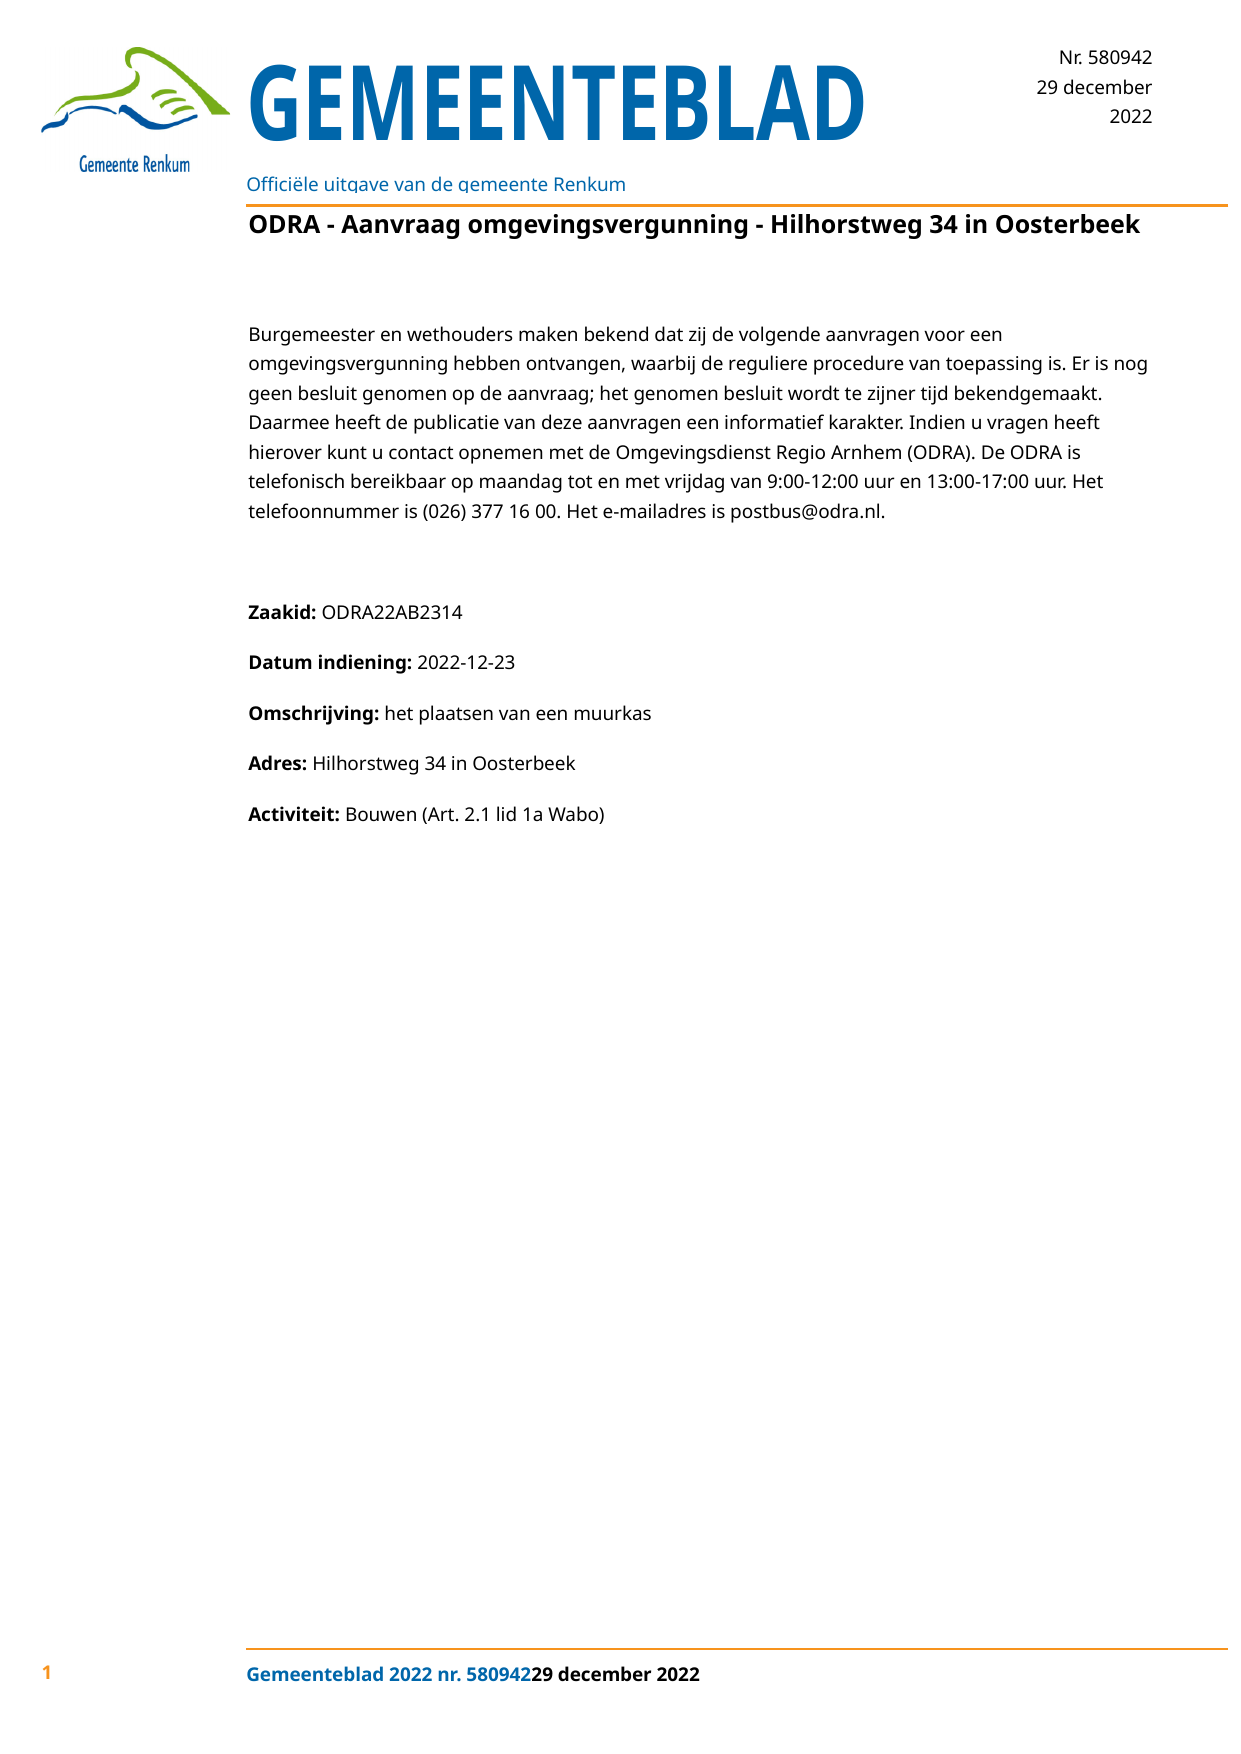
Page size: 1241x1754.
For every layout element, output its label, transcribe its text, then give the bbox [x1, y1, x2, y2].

picture [41, 47, 231, 172]
text Zaakid: ODRA22AB2314 [248, 599, 1152, 625]
text Omschrijving: het plaatsen van een muurkas [248, 700, 1152, 726]
text Adres: Hilhorstweg 34 in Oosterbeek [248, 750, 1152, 776]
text Datum indiening: 2022-12-23 [248, 649, 1152, 675]
text Activiteit: Bouwen (Art. 2.1 lid 1a Wabo) [248, 801, 1152, 826]
text ODRA - Aanvraag omgevingsvergunning - Hilhorstweg 34 in Oosterbeek [248, 207, 1152, 241]
text Burgemeester en wethouders maken bekend dat zij de volgende aanvragen voor een omgevingsvergunning hebben ontvangen, waarbij de reguliere procedure van toepassing is. Er is nog geen besluit genomen op de aanvraag; het genomen besluit wordt te zijner tijd bekendgemaakt. Daarmee heeft de publicatie van deze aanvragen een informatief karakter. Indien u vragen heeft hierover kunt u contact opnemen met de Omgevingsdienst Regio Arnhem (ODRA). De ODRA is telefonisch bereikbaar op maandag tot en met vrijdag van 9:00-12:00 uur en 13:00-17:00 uur. Het telefoonnummer is (026) 377 16 00. Het e-mailadres is postbus@odra.nl. [248, 321, 1152, 524]
